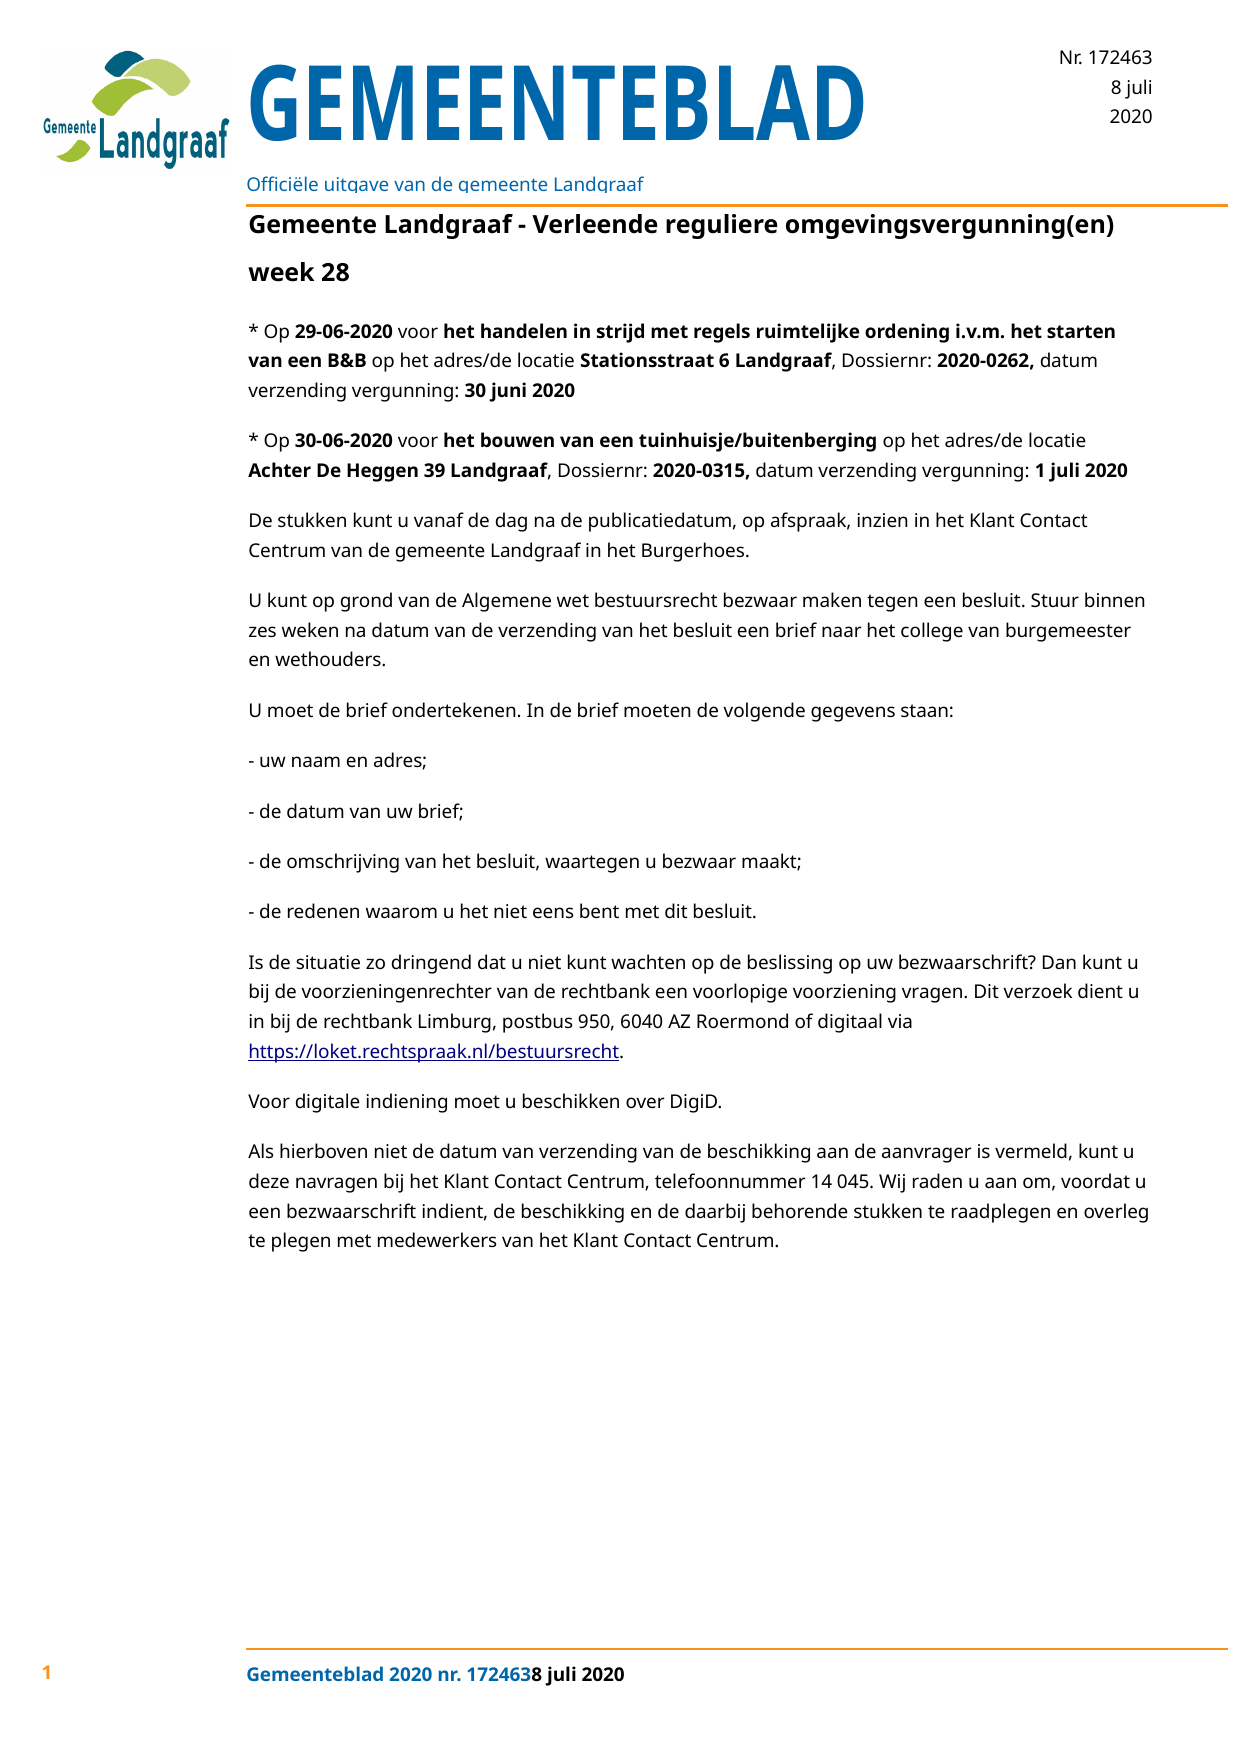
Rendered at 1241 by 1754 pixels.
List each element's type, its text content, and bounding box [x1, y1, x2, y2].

text U kunt op grond van de Algemene wet bestuursrecht bezwaar maken tegen een besluit. Stuur binnen zes weken na datum van de verzending van het besluit een brief naar het college van burgemeester en wethouders. [248, 587, 1152, 672]
text Gemeente Landgraaf - Verleende reguliere omgevingsvergunning(en) week 28 [248, 207, 1152, 288]
text U moet de brief ondertekenen. In de brief moeten de volgende gegevens staan: [248, 697, 1152, 723]
text Voor digitale indiening moet u beschikken over DigiD. [248, 1088, 1152, 1114]
text - de redenen waarom u het niet eens bent met dit besluit. [248, 899, 1152, 924]
picture [41, 47, 231, 172]
text Als hierboven niet de datum van verzending van de beschikking aan de aanvrager is vermeld, kunt u deze navragen bij het Klant Contact Centrum, telefoonnummer 14 045. Wij raden u aan om, voordat u een bezwaarschrift indient, de beschikking en de daarbij behorende stukken te raadplegen en overleg te plegen met medewerkers van het Klant Contact Centrum. [248, 1139, 1152, 1253]
text * Op 29-06-2020 voor het handelen in strijd met regels ruimtelijke ordening i.v.m. het starten van een B&B op het adres/de locatie Stationsstraat 6 Landgraaf, Dossiernr: 2020-0262, datum verzending vergunning: 30 juni 2020 [248, 318, 1152, 403]
text Is de situatie zo dringend dat u niet kunt wachten op de beslissing op uw bezwaarschrift? Dan kunt u bij de voorzieningenrechter van de rechtbank een voorlopige voorziening vragen. Dit verzoek dient u in bij de rechtbank Limburg, postbus 950, 6040 AZ Roermond of digitaal via https://loket.rechtspraak.nl/bestuursrecht. [248, 949, 1152, 1064]
text - de omschrijving van het besluit, waartegen u bezwaar maakt; [248, 848, 1152, 874]
text - uw naam en adres; [248, 747, 1152, 773]
text * Op 30-06-2020 voor het bouwen van een tuinhuisje/buitenberging op het adres/de locatie Achter De Heggen 39 Landgraaf, Dossiernr: 2020-0315, datum verzending vergunning: 1 juli 2020 [248, 427, 1152, 483]
text - de datum van uw brief; [248, 798, 1152, 824]
text De stukken kunt u vanaf de dag na de publicatiedatum, op afspraak, inzien in het Klant Contact Centrum van de gemeente Landgraaf in het Burgerhoes. [248, 507, 1152, 563]
